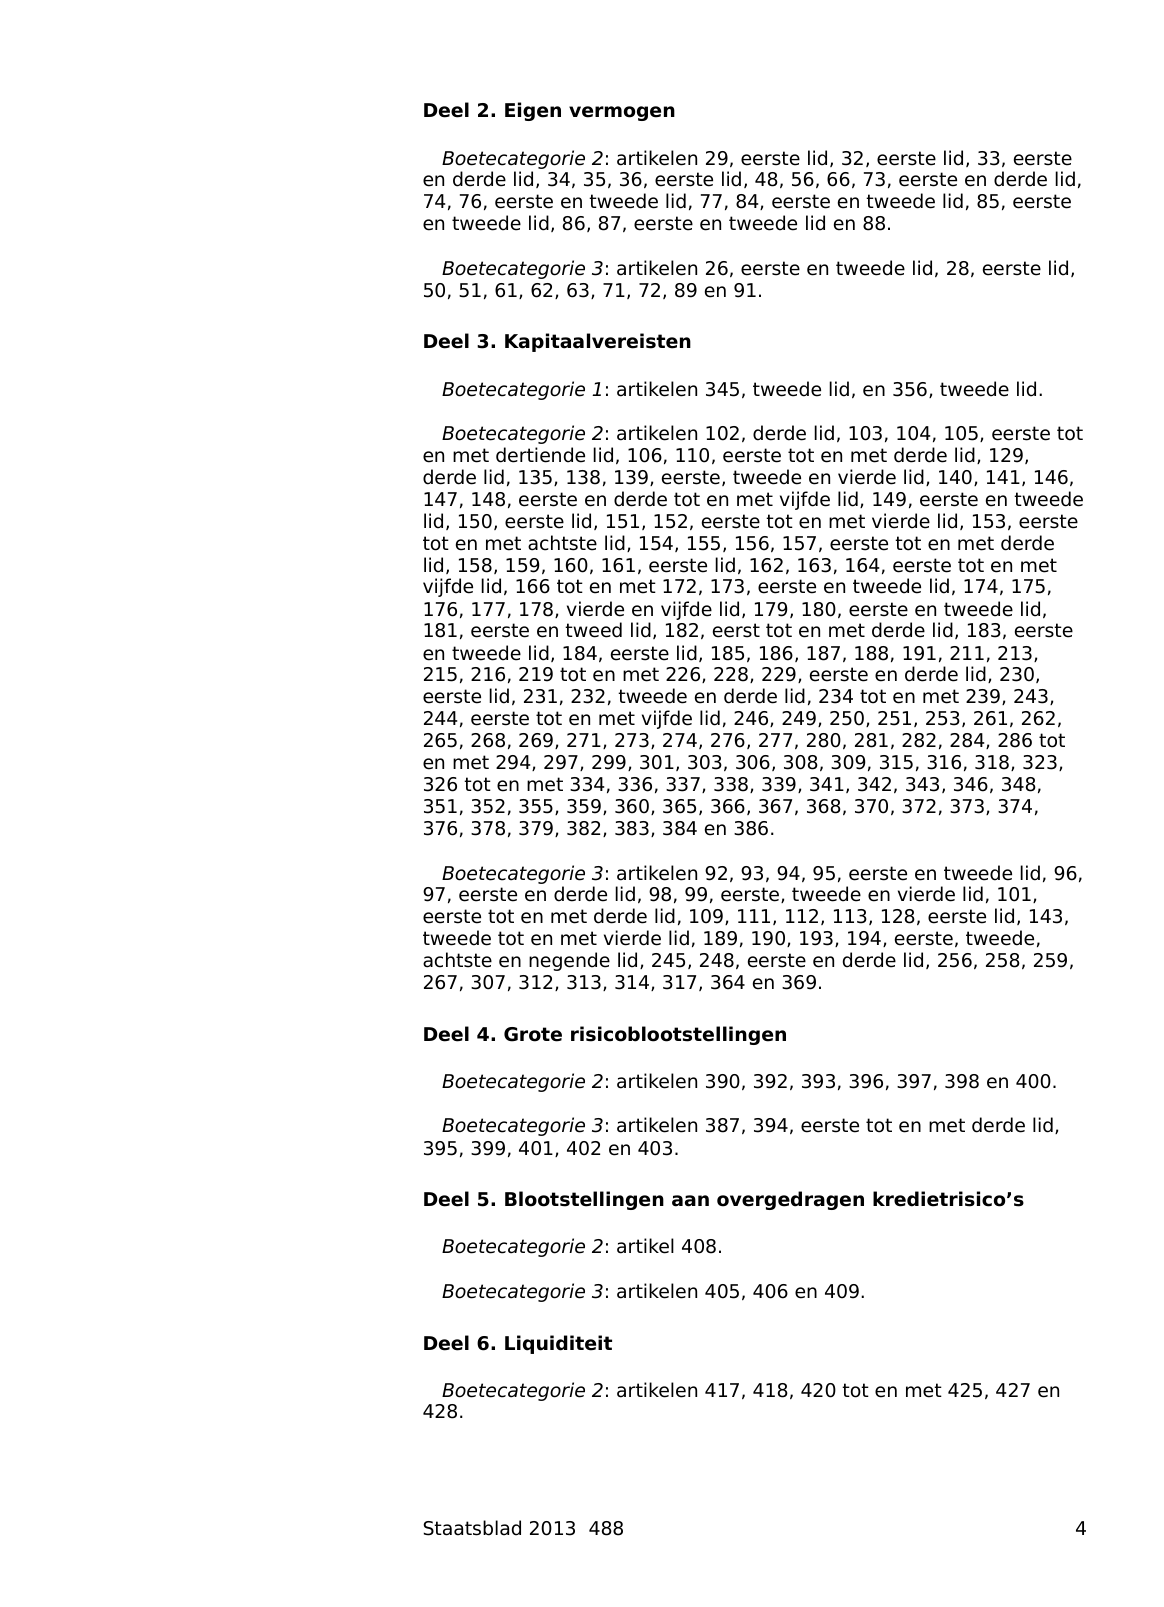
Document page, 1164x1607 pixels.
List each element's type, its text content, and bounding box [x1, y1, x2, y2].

text Boetecategorie 2: artikelen 390, 392, 393, 396, 397, 398 en 400. [422, 1071, 1087, 1093]
text Boetecategorie 2: artikel 408. [422, 1236, 1087, 1258]
subtitle Deel 2. Eigen vermogen [422, 100, 1087, 122]
text Boetecategorie 1: artikelen 345, tweede lid, en 356, tweede lid. [422, 378, 1087, 400]
subtitle Deel 3. Kapitaalvereisten [422, 331, 1087, 353]
text Boetecategorie 3: artikelen 405, 406 en 409. [422, 1281, 1087, 1302]
text Boetecategorie 3: artikelen 26, eerste en tweede lid, 28, eerste lid, 50, 51, 61, 62, 63, 71, 72, 89 en 91. [422, 257, 1087, 301]
subtitle Deel 5. Blootstellingen aan overgedragen kredietrisico’s [422, 1189, 1087, 1211]
text Boetecategorie 2: artikelen 417, 418, 420 tot en met 425, 427 en 428. [422, 1379, 1087, 1423]
text Boetecategorie 2: artikelen 29, eerste lid, 32, eerste lid, 33, eerste en derde lid, 34, 35, 36, eerste lid, 48, 56, 66, 73, eerste en derde lid, 74, 76, eerste en tweede lid, 77, 84, eerste en tweede lid, 85, eerste en tweede lid, 86, 87, eerste en tweede lid en 88. [422, 147, 1087, 235]
subtitle Deel 6. Liquiditeit [422, 1332, 1087, 1354]
subtitle Deel 4. Grote risicoblootstellingen [422, 1024, 1087, 1046]
text Boetecategorie 2: artikelen 102, derde lid, 103, 104, 105, eerste tot en met dertiende lid, 106, 110, eerste tot en met derde lid, 129, derde lid, 135, 138, 139, eerste, tweede en vierde lid, 140, 141, 146, 147, 148, eerste en derde tot en met vijfde lid, 149, eerste en tweede lid, 150, eerste lid, 151, 152, eerste tot en met vierde lid, 153, eerste tot en met achtste lid, 154, 155, 156, 157, eerste tot en met derde lid, 158, 159, 160, 161, eerste lid, 162, 163, 164, eerste tot en met vijfde lid, 166 tot en met 172, 173, eerste en tweede lid, 174, 175, 176, 177, 178, vierde en vijfde lid, 179, 180, eerste en tweede lid, 181, eerste en tweed lid, 182, eerst tot en met derde lid, 183, eerste en tweede lid, 184, eerste lid, 185, 186, 187, 188, 191, 211, 213, 215, 216, 219 tot en met 226, 228, 229, eerste en derde lid, 230, eerste lid, 231, 232, tweede en derde lid, 234 tot en met 239, 243, 244, eerste tot en met vijfde lid, 246, 249, 250, 251, 253, 261, 262, 265, 268, 269, 271, 273, 274, 276, 277, 280, 281, 282, 284, 286 tot en met 294, 297, 299, 301, 303, 306, 308, 309, 315, 316, 318, 323, 326 tot en met 334, 336, 337, 338, 339, 341, 342, 343, 346, 348, 351, 352, 355, 359, 360, 365, 366, 367, 368, 370, 372, 373, 374, 376, 378, 379, 382, 383, 384 en 386. [422, 423, 1087, 840]
text Boetecategorie 3: artikelen 92, 93, 94, 95, eerste en tweede lid, 96, 97, eerste en derde lid, 98, 99, eerste, tweede en vierde lid, 101, eerste tot en met derde lid, 109, 111, 112, 113, 128, eerste lid, 143, tweede tot en met vierde lid, 189, 190, 193, 194, eerste, tweede, achtste en negende lid, 245, 248, eerste en derde lid, 256, 258, 259, 267, 307, 312, 313, 314, 317, 364 en 369. [422, 862, 1087, 994]
text Boetecategorie 3: artikelen 387, 394, eerste tot en met derde lid, 395, 399, 401, 402 en 403. [422, 1115, 1087, 1159]
